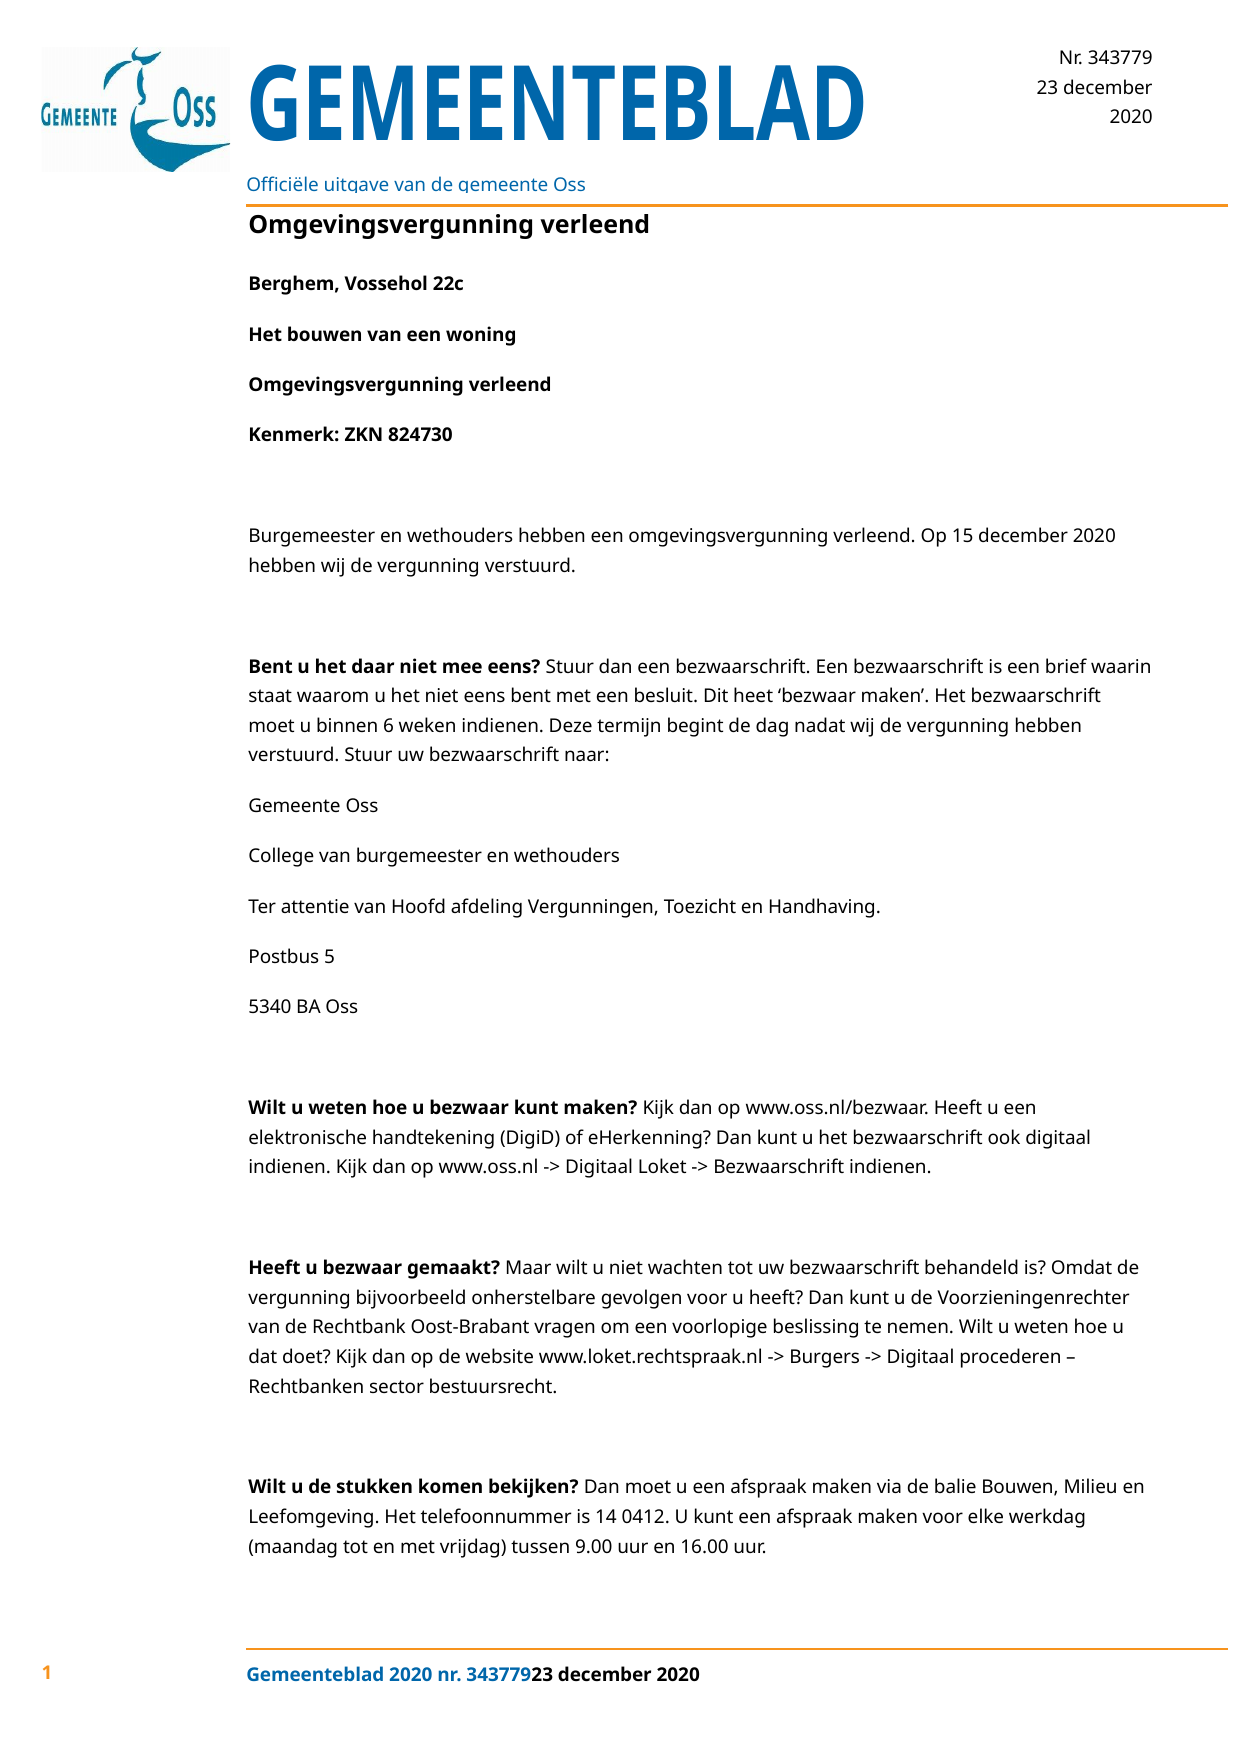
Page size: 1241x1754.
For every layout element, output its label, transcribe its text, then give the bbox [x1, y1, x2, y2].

text Heeft u bezwaar gemaakt? Maar wilt u niet wachten tot uw bezwaarschrift behandeld is? Omdat de vergunning bijvoorbeeld onherstelbare gevolgen voor u heeft? Dan kunt u de Voorzieningenrechter van de Rechtbank Oost-Brabant vragen om een voorlopige beslissing te nemen. Wilt u weten hoe u dat doet? Kijk dan op de website www.loket.rechtspraak.nl -> Burgers -> Digitaal procederen – Rechtbanken sector bestuursrecht. [248, 1254, 1152, 1398]
picture [41, 47, 231, 172]
text Ter attentie van Hoofd afdeling Vergunningen, Toezicht en Handhaving. [248, 893, 1152, 918]
text Berghem, Vossehol 22c [248, 270, 1152, 296]
text Kenmerk: ZKN 824730 [248, 422, 1152, 447]
text Burgemeester en wethouders hebben een omgevingsvergunning verleend. Op 15 december 2020 hebben wij de vergunning verstuurd. [248, 522, 1152, 578]
text Bent u het daar niet mee eens? Stuur dan een bezwaarschrift. Een bezwaarschrift is een brief waarin staat waarom u het niet eens bent met een besluit. Dit heet ‘bezwaar maken’. Het bezwaarschrift moet u binnen 6 weken indienen. Deze termijn begint de dag nadat wij de vergunning hebben verstuurd. Stuur uw bezwaarschrift naar: [248, 653, 1152, 767]
text Wilt u de stukken komen bekijken? Dan moet u een afspraak maken via de balie Bouwen, Milieu en Leefomgeving. Het telefoonnummer is 14 0412. U kunt een afspraak maken voor elke werkdag (maandag tot en met vrijdag) tussen 9.00 uur en 16.00 uur. [248, 1474, 1152, 1558]
text Omgevingsvergunning verleend [248, 371, 1152, 397]
text Postbus 5 [248, 943, 1152, 969]
text College van burgemeester en wethouders [248, 842, 1152, 868]
text Het bouwen van een woning [248, 321, 1152, 346]
text Wilt u weten hoe u bezwaar kunt maken? Kijk dan op www.oss.nl/bezwaar. Heeft u een elektronische handtekening (DigiD) of eHerkenning? Dan kunt u het bezwaarschrift ook digitaal indienen. Kijk dan op www.oss.nl -> Digitaal Loket -> Bezwaarschrift indienen. [248, 1094, 1152, 1179]
text Gemeente Oss [248, 792, 1152, 818]
text Omgevingsvergunning verleend [248, 207, 1152, 241]
text 5340 BA Oss [248, 994, 1152, 1019]
